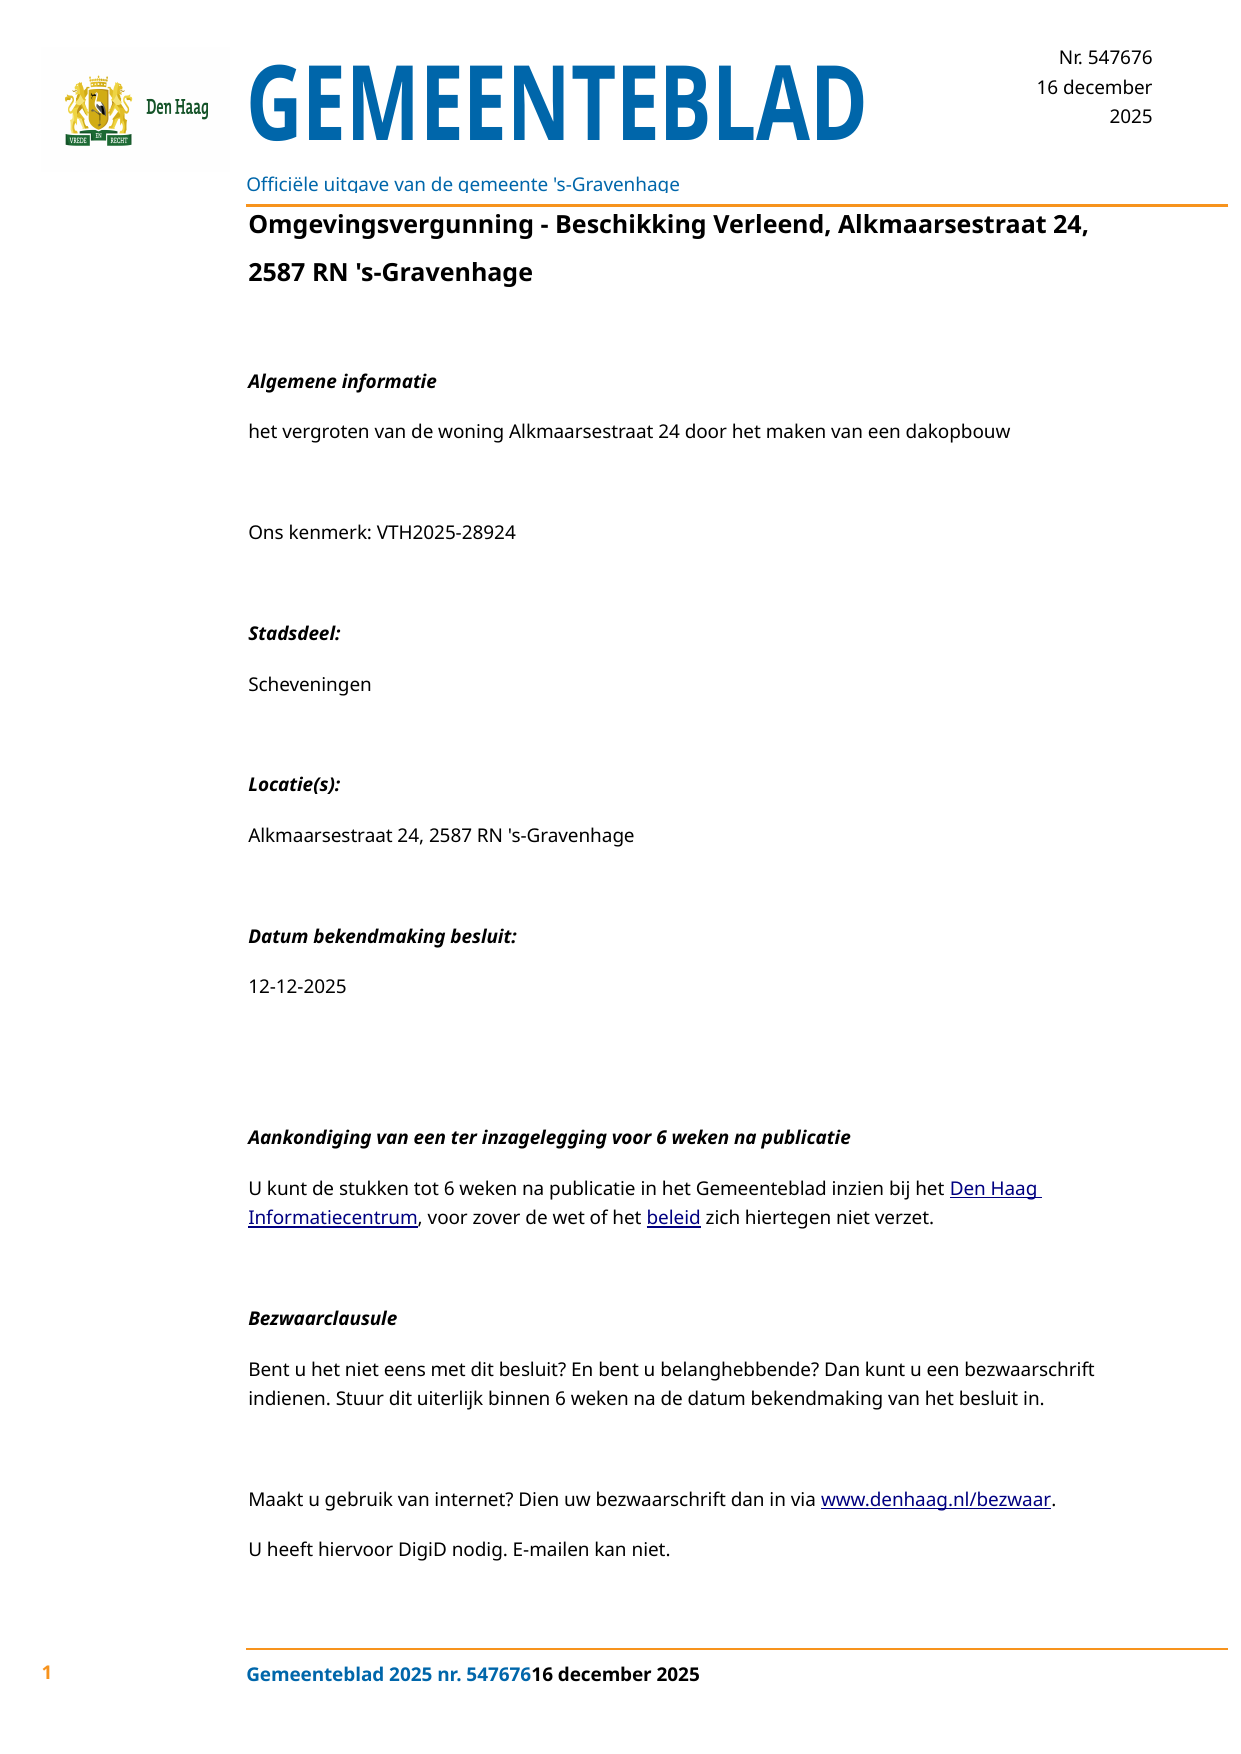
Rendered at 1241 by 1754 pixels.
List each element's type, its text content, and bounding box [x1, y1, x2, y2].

text Aankondiging van een ter inzagelegging voor 6 weken na publicatie [248, 1124, 1152, 1150]
text Bent u het niet eens met dit besluit? En bent u belanghebbende? Dan kunt u een bezwaarschrift indienen. Stuur dit uiterlijk binnen 6 weken na de datum bekendmaking van het besluit in. [248, 1356, 1152, 1411]
text 12-12-2025 [248, 973, 1152, 999]
text Bezwaarclausule [248, 1305, 1152, 1331]
text Alkmaarsestraat 24, 2587 RN 's-Gravenhage [248, 822, 1152, 848]
picture [41, 47, 231, 172]
text U kunt de stukken tot 6 weken na publicatie in het Gemeenteblad inzien bij het Den Haag Informatiecentrum, voor zover de wet of het beleid zich hiertegen niet verzet. [248, 1175, 1152, 1230]
text Omgevingsvergunning - Beschikking Verleend, Alkmaarsestraat 24, 2587 RN 's-Gravenhage [248, 207, 1152, 288]
text U heeft hiervoor DigiD nodig. E-mailen kan niet. [248, 1537, 1152, 1562]
text het vergroten van de woning Alkmaarsestraat 24 door het maken van een dakopbouw [248, 419, 1152, 444]
text Ons kenmerk: VTH2025-28924 [248, 519, 1152, 545]
text Datum bekendmaking besluit: [248, 923, 1152, 949]
text Scheveningen [248, 671, 1152, 697]
text Algemene informatie [248, 368, 1152, 394]
text Maakt u gebruik van internet? Dien uw bezwaarschrift dan in via www.denhaag.nl/bezwaar. [248, 1486, 1152, 1512]
text Stadsdeel: [248, 620, 1152, 646]
text Locatie(s): [248, 772, 1152, 797]
